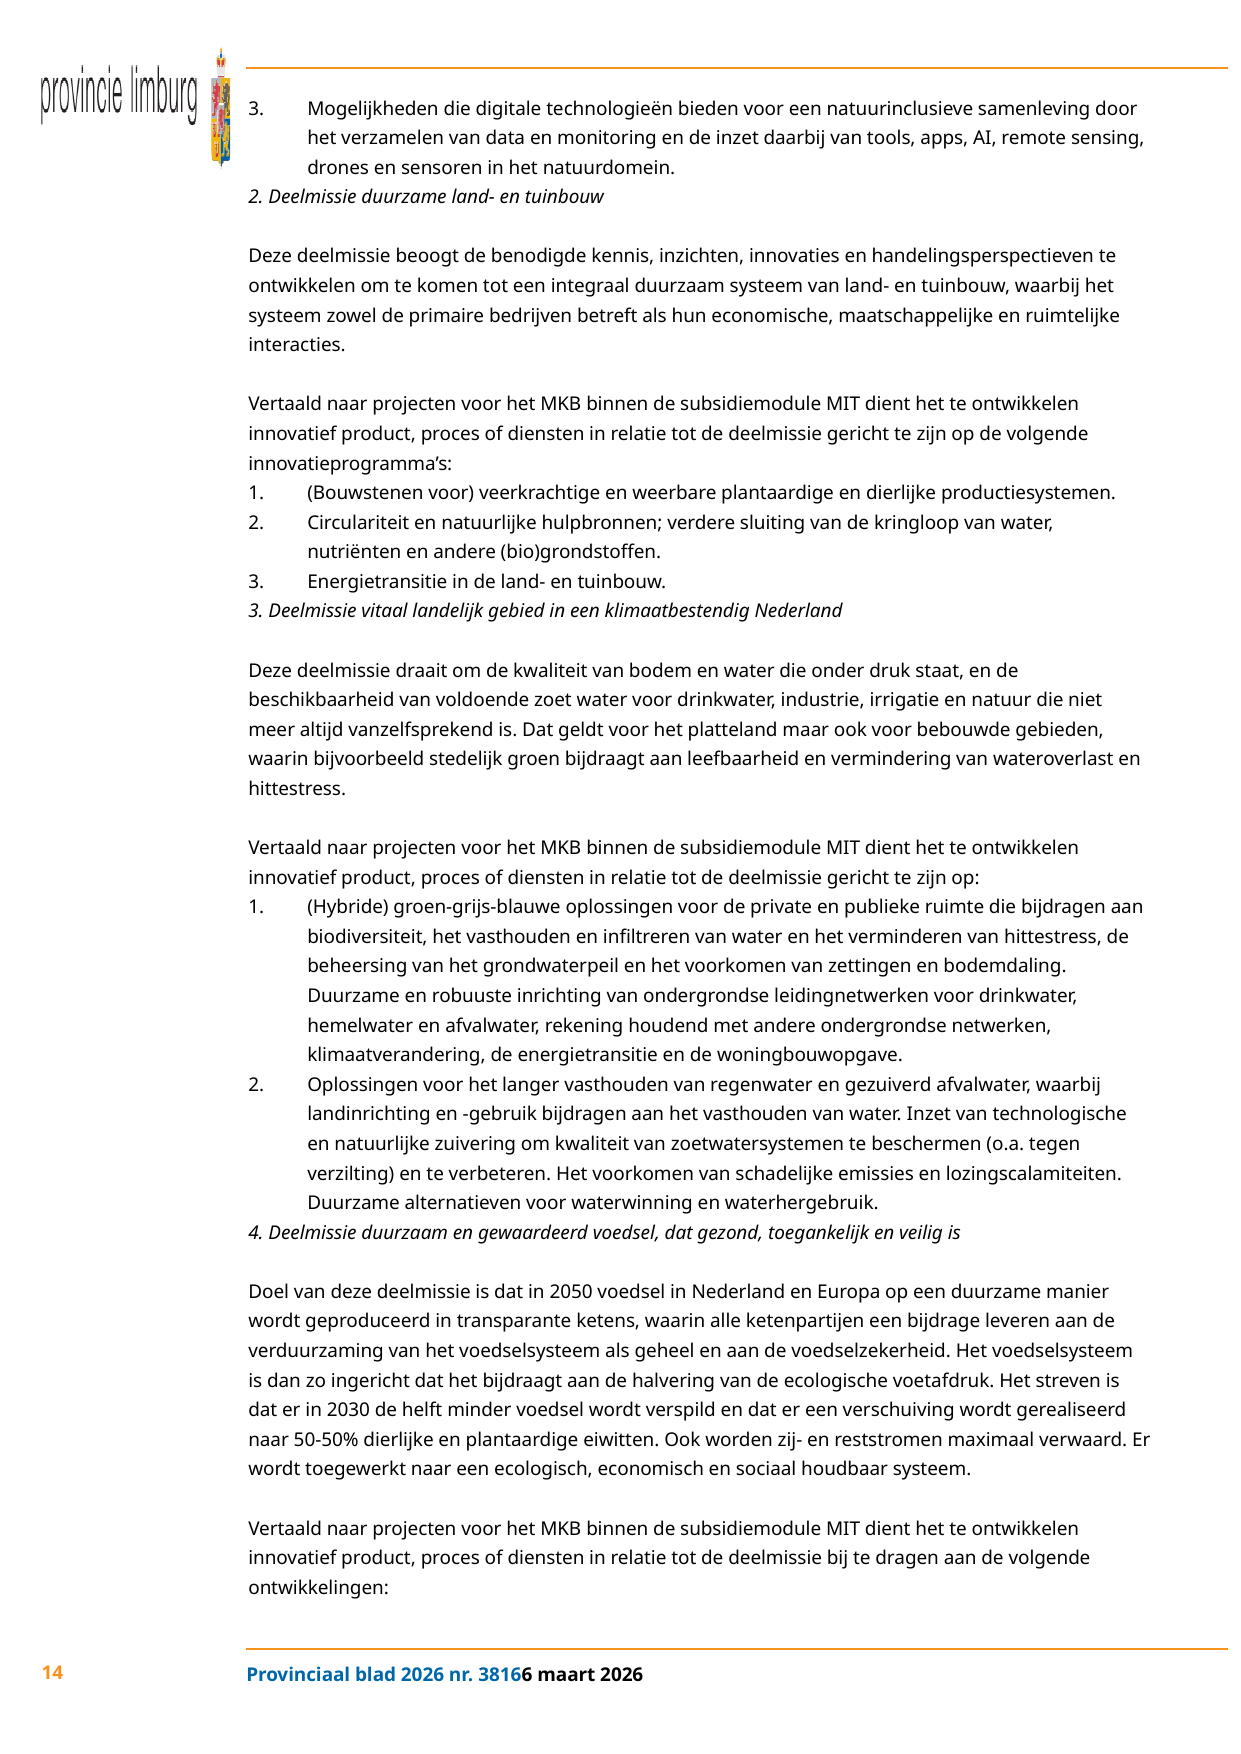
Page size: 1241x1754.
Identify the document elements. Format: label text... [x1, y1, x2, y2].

list (Hybride) groen-grijs-blauwe oplossingen voor de private en publieke ruimte die bijdragen aan biodiversiteit, het vasthouden en infiltreren van water en het verminderen van hittestress, de beheersing van het grondwaterpeil en het voorkomen van zettingen en bodemdaling. Duurzame en robuuste inrichting van ondergrondse leidingnetwerken voor drinkwater, hemelwater en afvalwater, rekening houdend met andere ondergrondse netwerken, klimaatverandering, de energietransitie en de woningbouwopgave. [248, 893, 1152, 1067]
list Oplossingen voor het langer vasthouden van regenwater en gezuiverd afvalwater, waarbij landinrichting en -gebruik bijdragen aan het vasthouden van water. Inzet van technologische en natuurlijke zuivering om kwaliteit van zoetwatersystemen te beschermen (o.a. tegen verzilting) en te verbeteren. Het voorkomen van schadelijke emissies en lozingscalamiteiten. Duurzame alternatieven voor waterwinning en waterhergebruik. [248, 1071, 1152, 1215]
text 4. Deelmissie duurzaam en gewaardeerd voedsel, dat gezond, toegankelijk en veilig is [248, 1219, 1152, 1245]
text Vertaald naar projecten voor het MKB binnen de subsidiemodule MIT dient het te ontwikkelen innovatief product, proces of diensten in relatie tot de deelmissie gericht te zijn op: [248, 834, 1152, 890]
text Vertaald naar projecten voor het MKB binnen de subsidiemodule MIT dient het te ontwikkelen innovatief product, proces of diensten in relatie tot de deelmissie bij te dragen aan de volgende ontwikkelingen: [248, 1515, 1152, 1600]
text Deze deelmissie draait om de kwaliteit van bodem en water die onder druk staat, en de beschikbaarheid van voldoende zoet water voor drinkwater, industrie, irrigatie en natuur die niet meer altijd vanzelfsprekend is. Dat geldt voor het platteland maar ook voor bebouwde gebieden, waarin bijvoorbeeld stedelijk groen bijdraagt aan leefbaarheid en vermindering van wateroverlast en hittestress. [248, 657, 1152, 801]
text Vertaald naar projecten voor het MKB binnen de subsidiemodule MIT dient het te ontwikkelen innovatief product, proces of diensten in relatie tot de deelmissie gericht te zijn op de volgende innovatieprogramma’s: [248, 391, 1152, 476]
list Circulariteit en natuurlijke hulpbronnen; verdere sluiting van de kringloop van water, nutriënten en andere (bio)grondstoffen. [248, 509, 1152, 564]
text Deze deelmissie beoogt de benodigde kennis, inzichten, innovaties en handelingsperspectieven te ontwikkelen om te komen tot een integraal duurzaam systeem van land- en tuinbouw, waarbij het systeem zowel de primaire bedrijven betreft als hun economische, maatschappelijke en ruimtelijke interacties. [248, 243, 1152, 357]
list Mogelijkheden die digitale technologieën bieden voor een natuurinclusieve samenleving door het verzamelen van data en monitoring en de inzet daarbij van tools, apps, AI, remote sensing, drones en sensoren in het natuurdomein. [248, 95, 1152, 180]
text 2. Deelmissie duurzame land- en tuinbouw [248, 183, 1152, 209]
text Doel van deze deelmissie is dat in 2050 voedsel in Nederland en Europa op een duurzame manier wordt geproduceerd in transparante ketens, waarin alle ketenpartijen een bijdrage leveren aan de verduurzaming van het voedselsysteem als geheel en aan de voedselzekerheid. Het voedselsysteem is dan zo ingericht dat het bijdraagt aan de halvering van de ecologische voetafdruk. Het streven is dat er in 2030 de helft minder voedsel wordt verspild en dat er een verschuiving wordt gerealiseerd naar 50-50% dierlijke en plantaardige eiwitten. Ook worden zij- en reststromen maximaal verwaard. Er wordt toegewerkt naar een ecologisch, economisch en sociaal houdbaar systeem. [248, 1278, 1152, 1481]
picture [41, 47, 231, 172]
list (Bouwstenen voor) veerkrachtige en weerbare plantaardige en dierlijke productiesystemen. [248, 479, 1152, 505]
text 3. Deelmissie vitaal landelijk gebied in een klimaatbestendig Nederland [248, 598, 1152, 623]
list Energietransitie in de land- en tuinbouw. [248, 568, 1152, 594]
